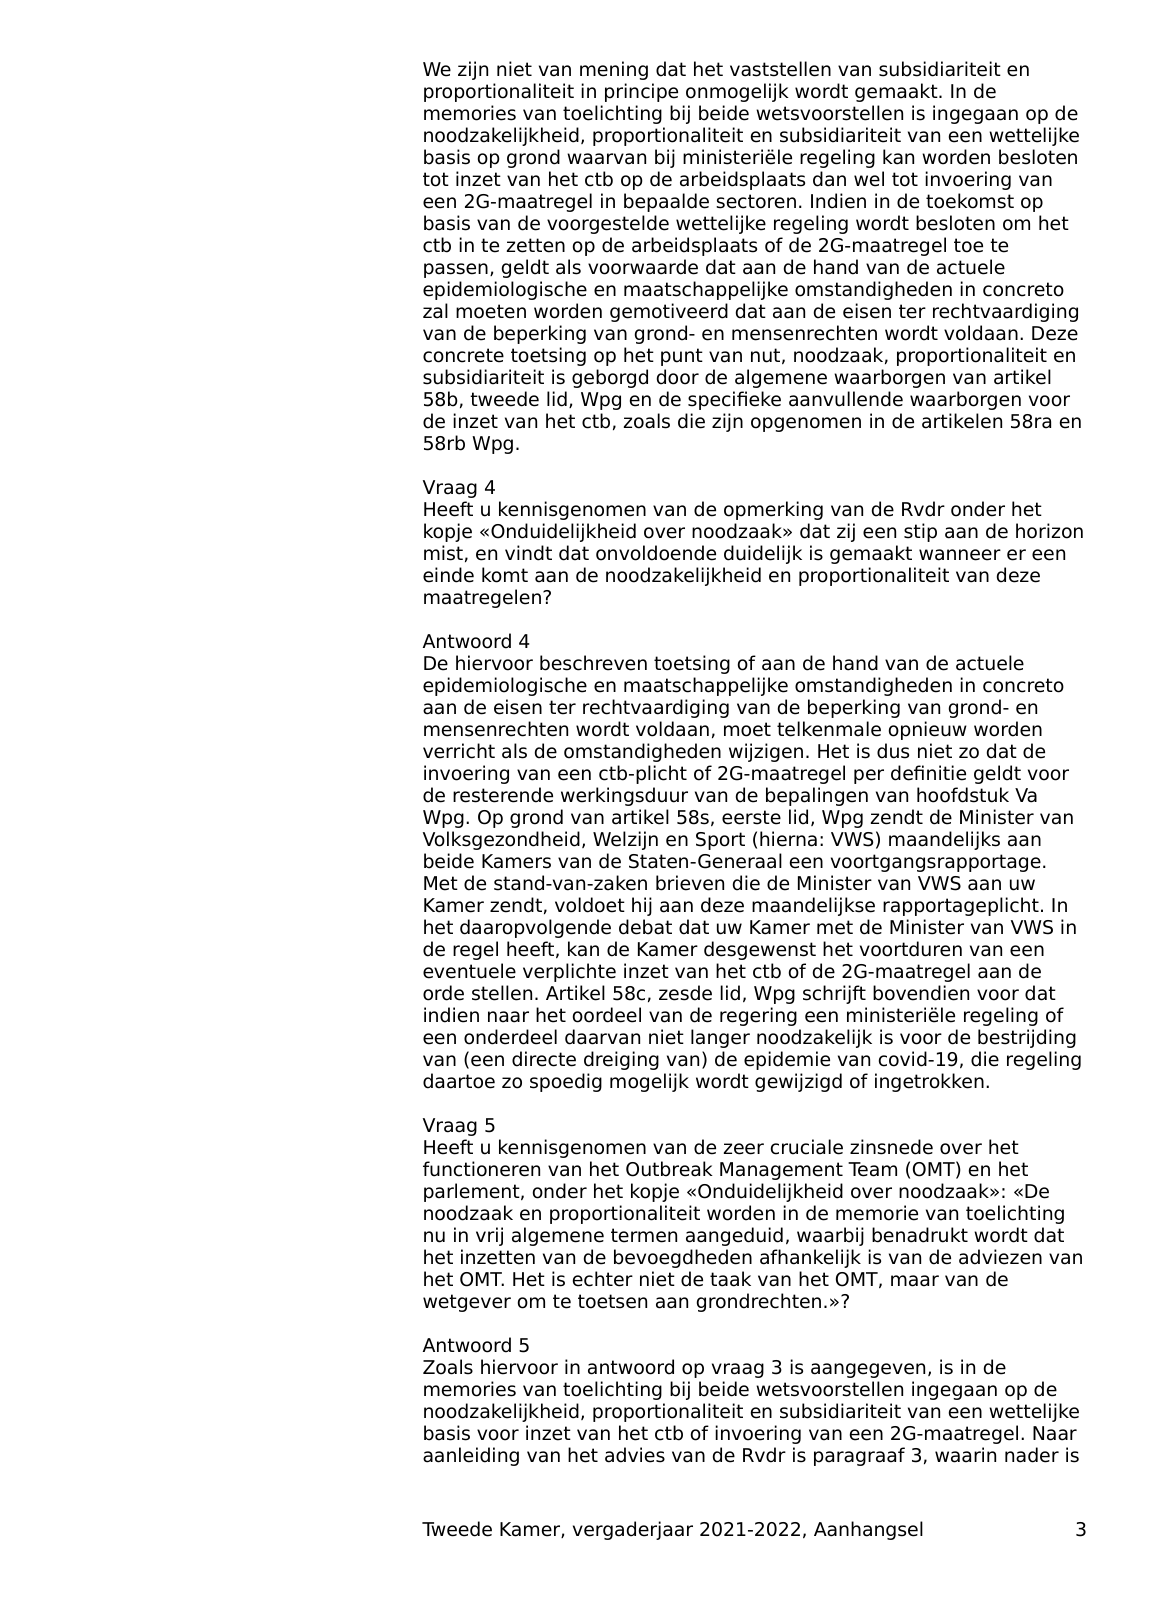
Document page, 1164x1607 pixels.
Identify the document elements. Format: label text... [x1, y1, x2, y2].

text Heeft u kennisgenomen van de zeer cruciale zinsnede over het functioneren van het Outbreak Management Team (OMT) en het parlement, onder het kopje «Onduidelijkheid over noodzaak»: «De noodzaak en proportionaliteit worden in de memorie van toelichting nu in vrij algemene termen aangeduid, waarbij benadrukt wordt dat het inzetten van de bevoegdheden afhankelijk is van de adviezen van het OMT. Het is echter niet de taak van het OMT, maar van de wetgever om te toetsen aan grondrechten.»? [422, 1137, 1087, 1312]
text Heeft u kennisgenomen van de opmerking van de Rvdr onder het kopje «Onduidelijkheid over noodzaak» dat zij een stip aan de horizon mist, en vindt dat onvoldoende duidelijk is gemaakt wanneer er een einde komt aan de noodzakelijkheid en proportionaliteit van deze maatregelen? [422, 499, 1087, 609]
text Zoals hiervoor in antwoord op vraag 3 is aangegeven, is in de memories van toelichting bij beide wetsvoorstellen ingegaan op de noodzakelijkheid, proportionaliteit en subsidiariteit van een wettelijke basis voor inzet van het ctb of invoering van een 2G-maatregel. Naar aanleiding van het advies van de Rvdr is paragraaf 3, waarin nader is [422, 1357, 1087, 1467]
text De hiervoor beschreven toetsing of aan de hand van de actuele epidemiologische en maatschappelijke omstandigheden in concreto aan de eisen ter rechtvaardiging van de beperking van grond- en mensenrechten wordt voldaan, moet telkenmale opnieuw worden verricht als de omstandigheden wijzigen. Het is dus niet zo dat de invoering van een ctb-plicht of 2G-maatregel per definitie geldt voor de resterende werkingsduur van de bepalingen van hoofdstuk Va Wpg. Op grond van artikel 58s, eerste lid, Wpg zendt de Minister van Volksgezondheid, Welzijn en Sport (hierna: VWS) maandelijks aan beide Kamers van de Staten-Generaal een voortgangsrapportage. Met de stand-van-zaken brieven die de Minister van VWS aan uw Kamer zendt, voldoet hij aan deze maandelijkse rapportageplicht. In het daaropvolgende debat dat uw Kamer met de Minister van VWS in de regel heeft, kan de Kamer desgewenst het voortduren van een eventuele verplichte inzet van het ctb of de 2G-maatregel aan de orde stellen. Artikel 58c, zesde lid, Wpg schrijft bovendien voor dat indien naar het oordeel van de regering een ministeriële regeling of een onderdeel daarvan niet langer noodzakelijk is voor de bestrijding van (een directe dreiging van) de epidemie van covid-19, die regeling daartoe zo spoedig mogelijk wordt gewijzigd of ingetrokken. [422, 653, 1087, 1092]
text Antwoord 5 [422, 1335, 1087, 1357]
text Vraag 5 [422, 1115, 1087, 1137]
text Vraag 4 [422, 477, 1087, 499]
text Antwoord 4 [422, 631, 1087, 653]
text We zijn niet van mening dat het vaststellen van subsidiariteit en proportionaliteit in principe onmogelijk wordt gemaakt. In de memories van toelichting bij beide wetsvoorstellen is ingegaan op de noodzakelijkheid, proportionaliteit en subsidiariteit van een wettelijke basis op grond waarvan bij ministeriële regeling kan worden besloten tot inzet van het ctb op de arbeidsplaats dan wel tot invoering van een 2G-maatregel in bepaalde sectoren. Indien in de toekomst op basis van de voorgestelde wettelijke regeling wordt besloten om het ctb in te zetten op de arbeidsplaats of de 2G-maatregel toe te passen, geldt als voorwaarde dat aan de hand van de actuele epidemiologische en maatschappelijke omstandigheden in concreto zal moeten worden gemotiveerd dat aan de eisen ter rechtvaardiging van de beperking van grond- en mensenrechten wordt voldaan. Deze concrete toetsing op het punt van nut, noodzaak, proportionaliteit en subsidiariteit is geborgd door de algemene waarborgen van artikel 58b, tweede lid, Wpg en de specifieke aanvullende waarborgen voor de inzet van het ctb, zoals die zijn opgenomen in de artikelen 58ra en 58rb Wpg. [422, 59, 1087, 455]
